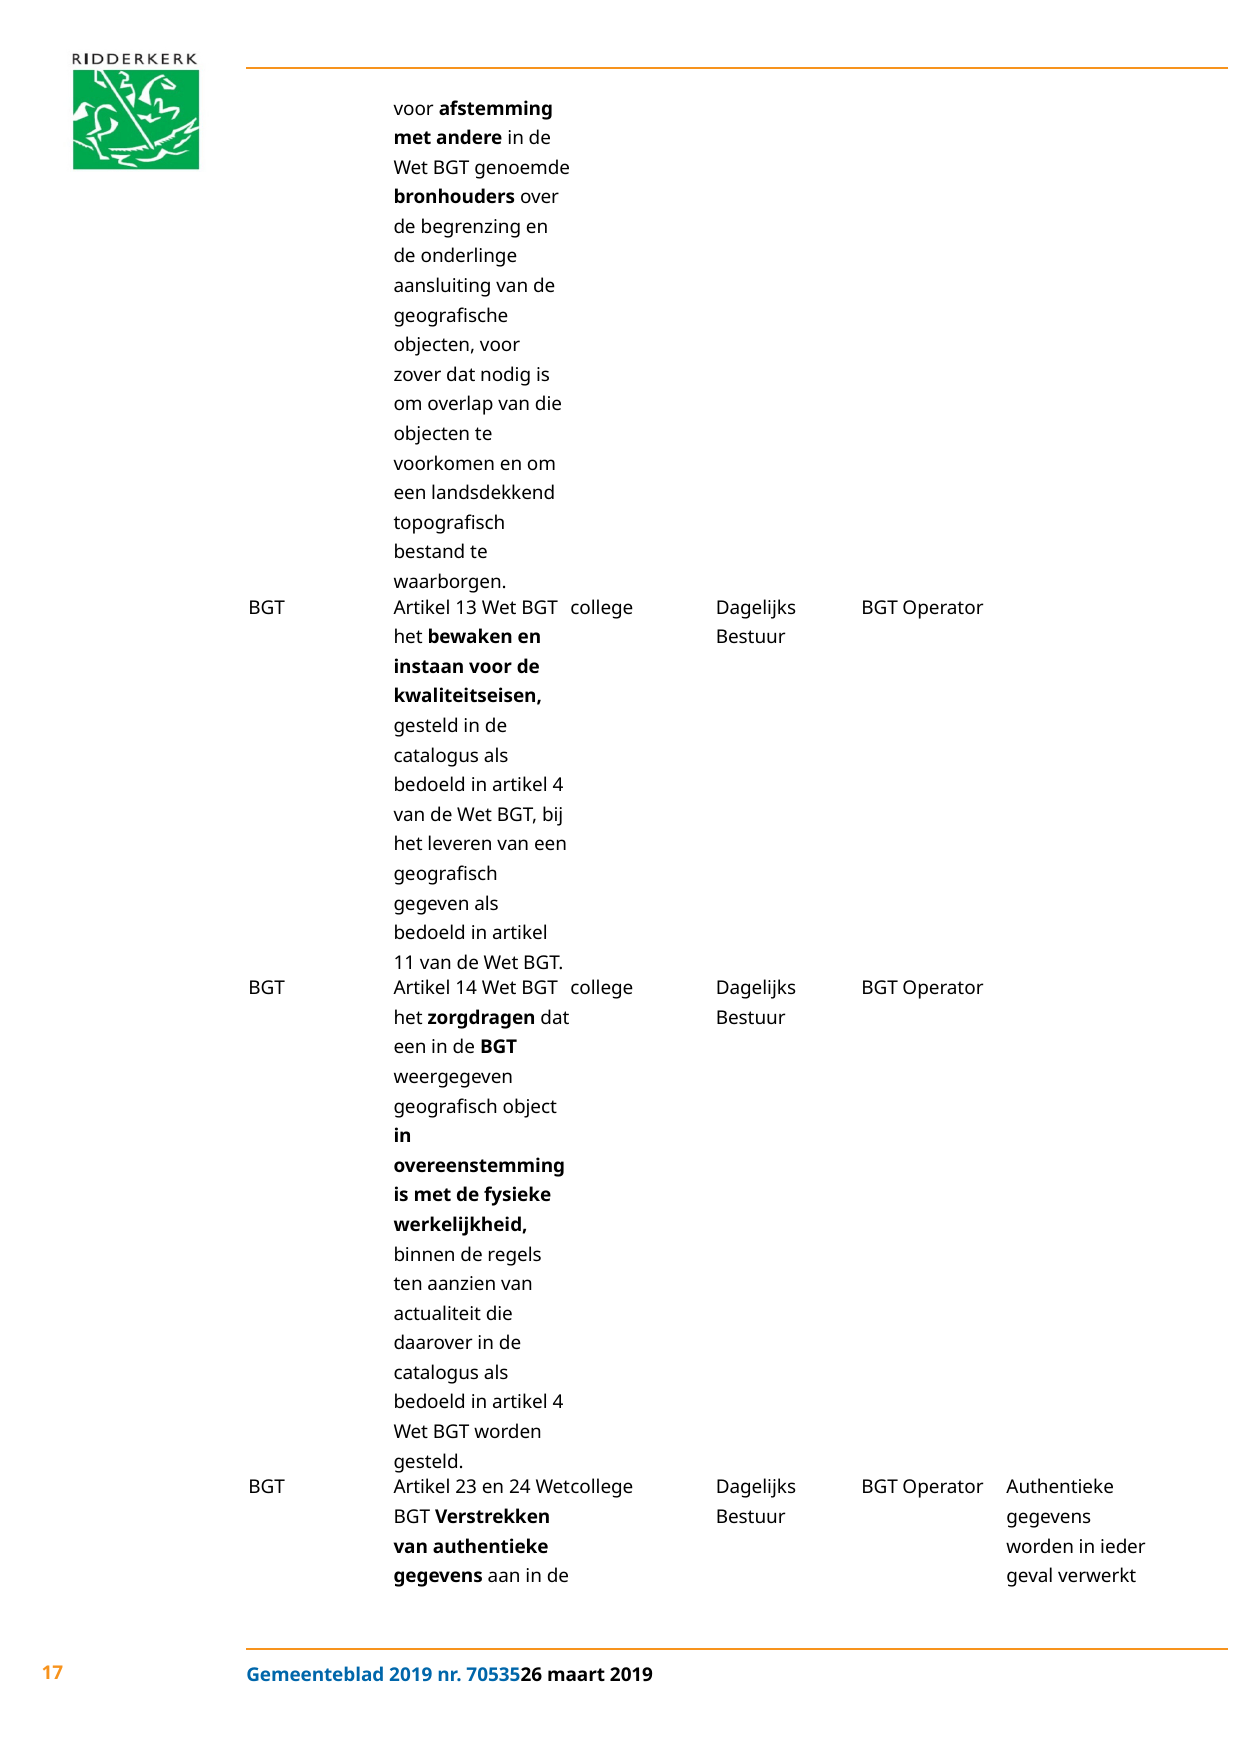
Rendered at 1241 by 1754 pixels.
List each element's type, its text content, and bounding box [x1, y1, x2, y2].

picture [41, 47, 231, 172]
table_cell Authentieke gegevens worden in ieder geval verwerkt [1006, 1474, 1152, 1588]
table_cell Dagelijks Bestuur [716, 975, 861, 1474]
table_cell BGT Operator [861, 594, 1006, 974]
table_cell [570, 95, 716, 594]
table_cell [861, 95, 1006, 594]
table_cell Dagelijks Bestuur [716, 1474, 861, 1588]
table_cell voor afstemming met andere in de Wet BGT genoemde bronhouders over de begrenzing en de onderlinge aansluiting van de geografische objecten, voor zover dat nodig is om overlap van die objecten te voorkomen en om een landsdekkend topografisch bestand te waarborgen. [393, 95, 570, 594]
table_cell [716, 95, 861, 594]
table_cell BGT Operator [861, 1474, 1006, 1588]
table_cell Dagelijks Bestuur [716, 594, 861, 974]
table_cell college [570, 594, 716, 974]
table_cell college [570, 975, 716, 1474]
table_cell Artikel 14 Wet BGT het zorgdragen dat een in de BGT weergegeven geografisch object in overeenstemming is met de fysieke werkelijkheid, binnen de regels ten aanzien van actualiteit die daarover in de catalogus als bedoeld in artikel 4 Wet BGT worden gesteld. [393, 975, 570, 1474]
table_cell [1006, 975, 1152, 1474]
table_cell Artikel 23 en 24 Wet BGT Verstrekken van authentieke gegevens aan in de [393, 1474, 570, 1588]
table_cell BGT [248, 594, 393, 974]
table_cell [1006, 594, 1152, 974]
table_cell BGT [248, 975, 393, 1474]
table_cell college [570, 1474, 716, 1588]
table_cell Artikel 13 Wet BGT het bewaken en instaan voor de kwaliteitseisen, gesteld in de catalogus als bedoeld in artikel 4 van de Wet BGT, bij het leveren van een geografisch gegeven als bedoeld in artikel 11 van de Wet BGT. [393, 594, 570, 974]
table_cell [1006, 95, 1152, 594]
table_cell BGT Operator [861, 975, 1006, 1474]
table_cell [248, 95, 393, 594]
table_cell BGT [248, 1474, 393, 1588]
